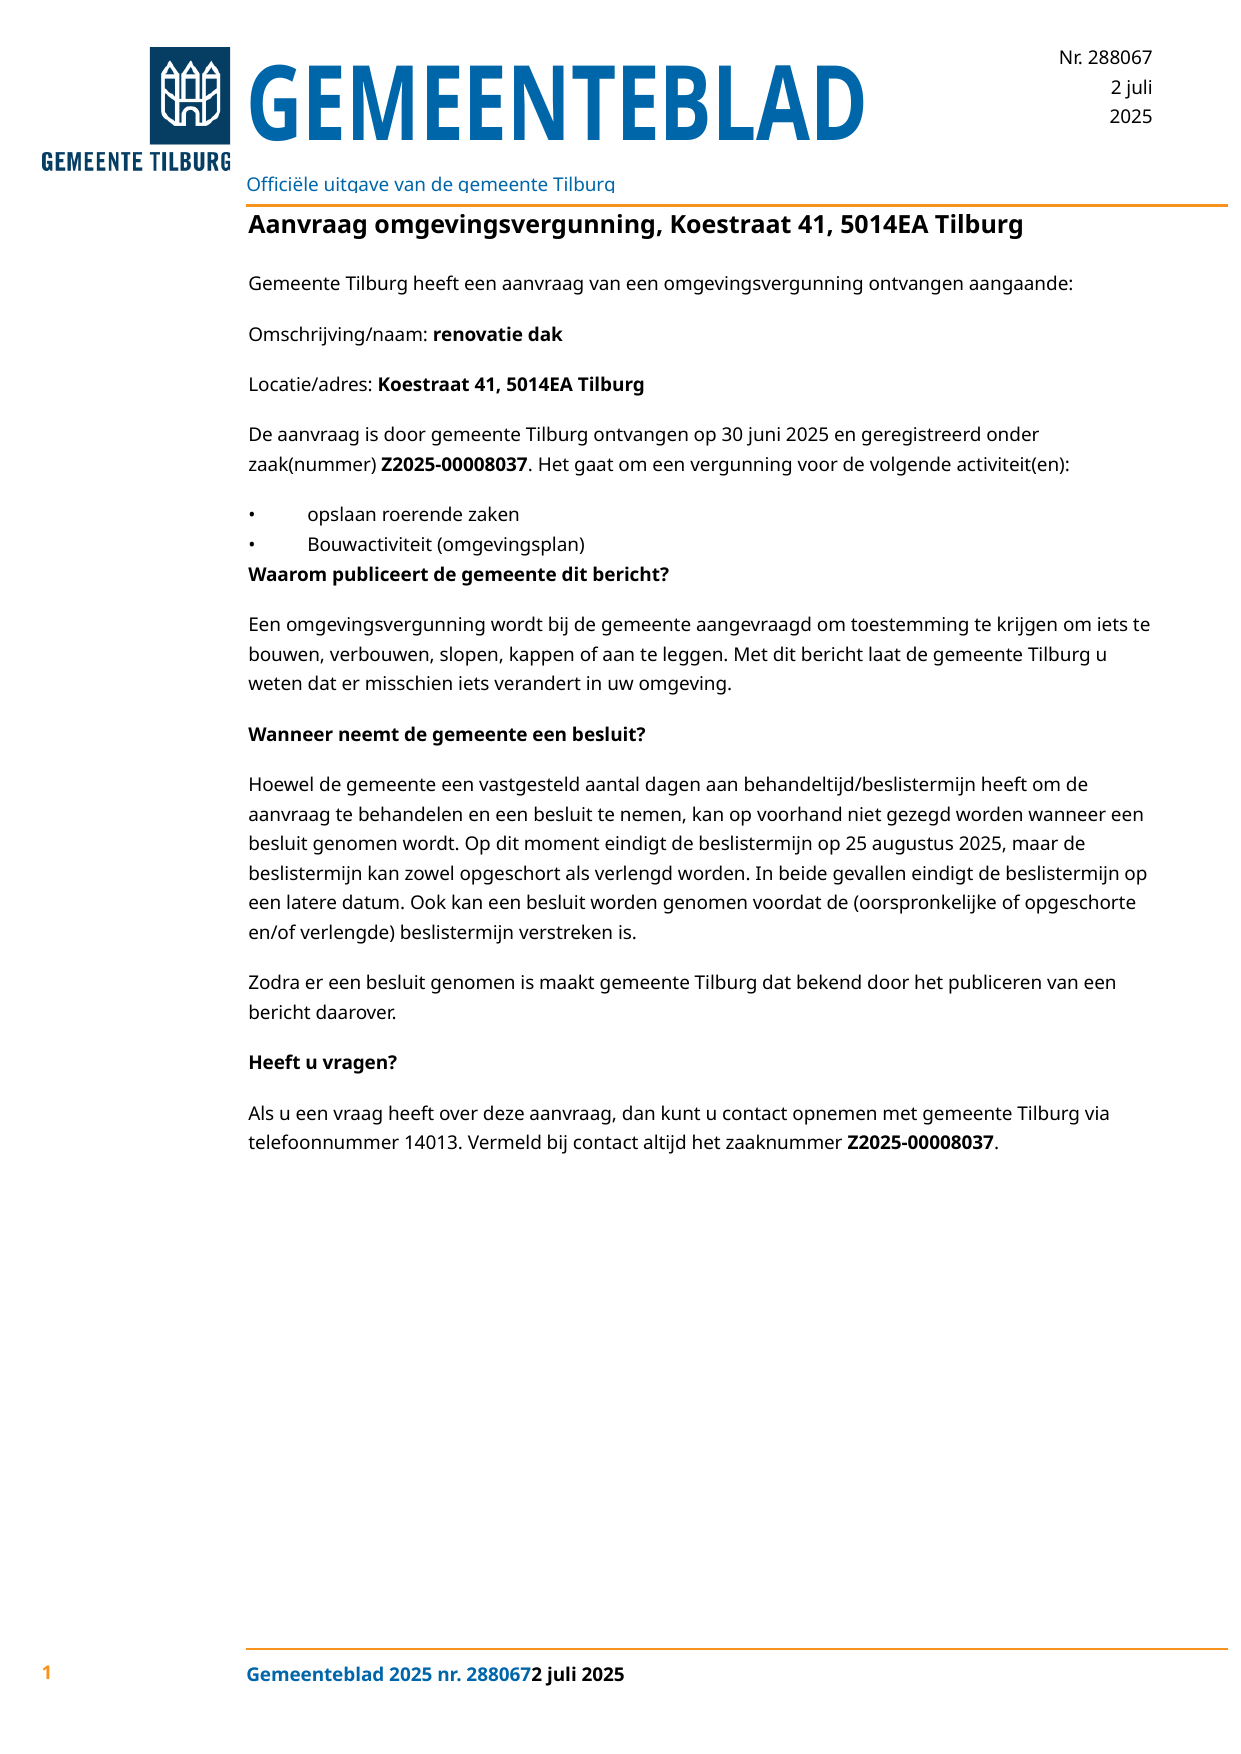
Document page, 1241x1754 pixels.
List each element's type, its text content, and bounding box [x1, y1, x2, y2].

text Locatie/adres: Koestraat 41, 5014EA Tilburg [248, 371, 1152, 397]
text Waarom publiceert de gemeente dit bericht? [248, 561, 1152, 586]
text Een omgevingsvergunning wordt bij de gemeente aangevraagd om toestemming te krijgen om iets te bouwen, verbouwen, slopen, kappen of aan te leggen. Met dit bericht laat de gemeente Tilburg u weten dat er misschien iets verandert in uw omgeving. [248, 611, 1152, 696]
text Als u een vraag heeft over deze aanvraag, dan kunt u contact opnemen met gemeente Tilburg via telefoonnummer 14013. Vermeld bij contact altijd het zaaknummer Z2025-00008037. [248, 1100, 1152, 1155]
text Wanneer neemt de gemeente een besluit? [248, 721, 1152, 746]
text De aanvraag is door gemeente Tilburg ontvangen op 30 juni 2025 en geregistreerd onder zaak(nummer) Z2025-00008037. Het gaat om een vergunning voor de volgende activiteit(en): [248, 422, 1152, 477]
text Aanvraag omgevingsvergunning, Koestraat 41, 5014EA Tilburg [248, 207, 1152, 241]
text Zodra er een besluit genomen is maakt gemeente Tilburg dat bekend door het publiceren van een bericht daarover. [248, 969, 1152, 1025]
text Hoewel de gemeente een vastgesteld aantal dagen aan behandeltijd/beslistermijn heeft om de aanvraag te behandelen en een besluit te nemen, kan op voorhand niet gezegd worden wanneer een besluit genomen wordt. Op dit moment eindigt de beslistermijn op 25 augustus 2025, maar de beslistermijn kan zowel opgeschort als verlengd worden. In beide gevallen eindigt de beslistermijn op een latere datum. Ook kan een besluit worden genomen voordat de (oorspronkelijke of opgeschorte en/of verlengde) beslistermijn verstreken is. [248, 771, 1152, 945]
picture [41, 47, 231, 172]
list opslaan roerende zaken [248, 502, 1152, 527]
list Bouwactiviteit (omgevingsplan) [248, 531, 1152, 557]
text Omschrijving/naam: renovatie dak [248, 321, 1152, 346]
text Gemeente Tilburg heeft een aanvraag van een omgevingsvergunning ontvangen aangaande: [248, 270, 1152, 296]
text Heeft u vragen? [248, 1049, 1152, 1075]
